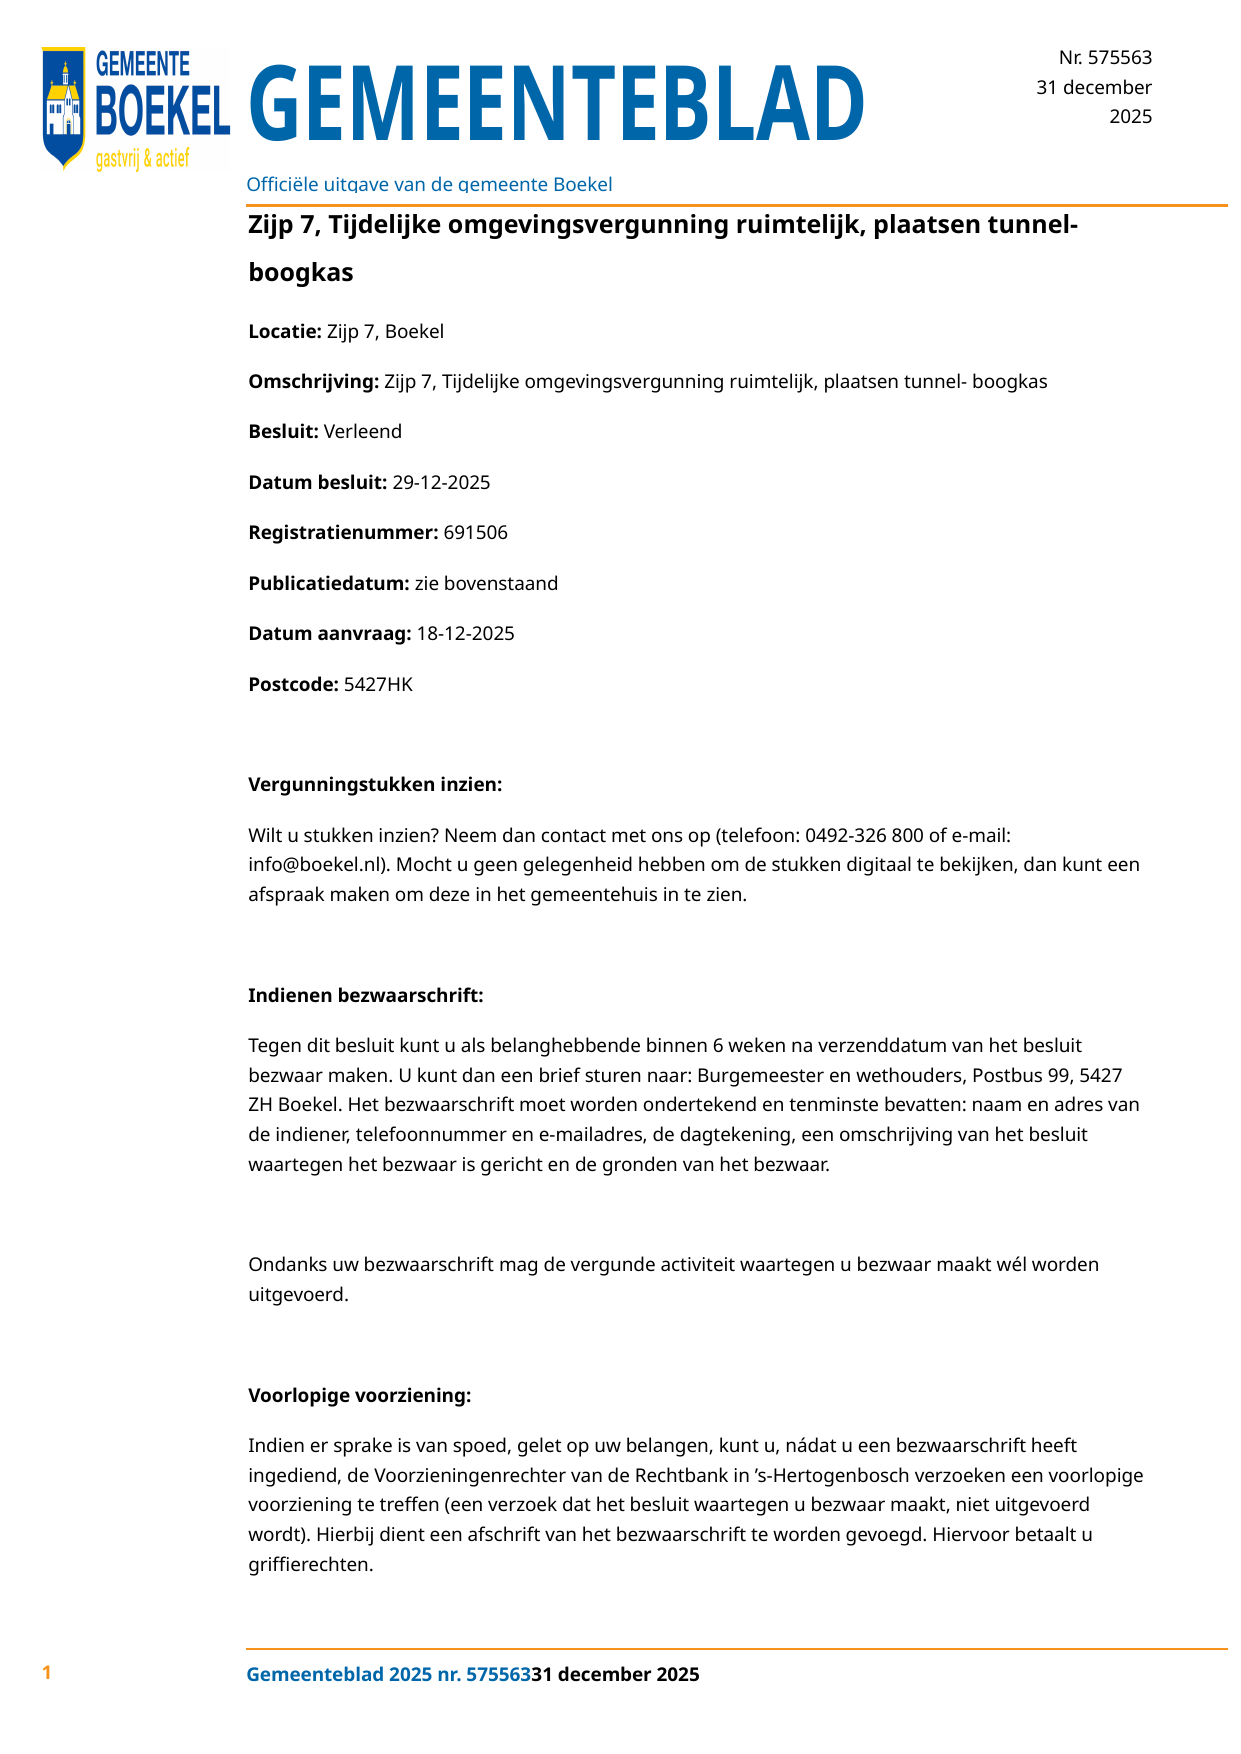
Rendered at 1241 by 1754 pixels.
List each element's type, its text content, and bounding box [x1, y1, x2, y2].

text Zijp 7, Tijdelijke omgevingsvergunning ruimtelijk, plaatsen tunnel- boogkas [248, 207, 1152, 288]
text Vergunningstukken inzien: [248, 772, 1152, 797]
text Besluit: Verleend [248, 419, 1152, 444]
text Datum besluit: 29-12-2025 [248, 469, 1152, 495]
text Postcode: 5427HK [248, 671, 1152, 697]
picture [41, 47, 231, 172]
text Wilt u stukken inzien? Neem dan contact met ons op (telefoon: 0492-326 800 of e-mail: info@boekel.nl). Mocht u geen gelegenheid hebben om de stukken digitaal te bekijken, dan kunt een afspraak maken om deze in het gemeentehuis in te zien. [248, 822, 1152, 907]
text Publicatiedatum: zie bovenstaand [248, 570, 1152, 596]
text Ondanks uw bezwaarschrift mag de vergunde activiteit waartegen u bezwaar maakt wél worden uitgevoerd. [248, 1252, 1152, 1307]
text Voorlopige voorziening: [248, 1382, 1152, 1408]
text Tegen dit besluit kunt u als belanghebbende binnen 6 weken na verzenddatum van het besluit bezwaar maken. U kunt dan een brief sturen naar: Burgemeester en wethouders, Postbus 99, 5427 ZH Boekel. Het bezwaarschrift moet worden ondertekend en tenminste bevatten: naam en adres van de indiener, telefoonnummer en e-mailadres, de dagtekening, een omschrijving van het besluit waartegen het bezwaar is gericht en de gronden van het bezwaar. [248, 1032, 1152, 1177]
text Locatie: Zijp 7, Boekel [248, 318, 1152, 344]
text Indienen bezwaarschrift: [248, 982, 1152, 1008]
text Datum aanvraag: 18-12-2025 [248, 620, 1152, 646]
text Indien er sprake is van spoed, gelet op uw belangen, kunt u, nádat u een bezwaarschrift heeft ingediend, de Voorzieningenrechter van de Rechtbank in ’s-Hertogenbosch verzoeken een voorlopige voorziening te treffen (een verzoek dat het besluit waartegen u bezwaar maakt, niet uitgevoerd wordt). Hierbij dient een afschrift van het bezwaarschrift te worden gevoegd. Hiervoor betaalt u griffierechten. [248, 1432, 1152, 1577]
text Registratienummer: 691506 [248, 519, 1152, 545]
text Omschrijving: Zijp 7, Tijdelijke omgevingsvergunning ruimtelijk, plaatsen tunnel- boogkas [248, 368, 1152, 394]
